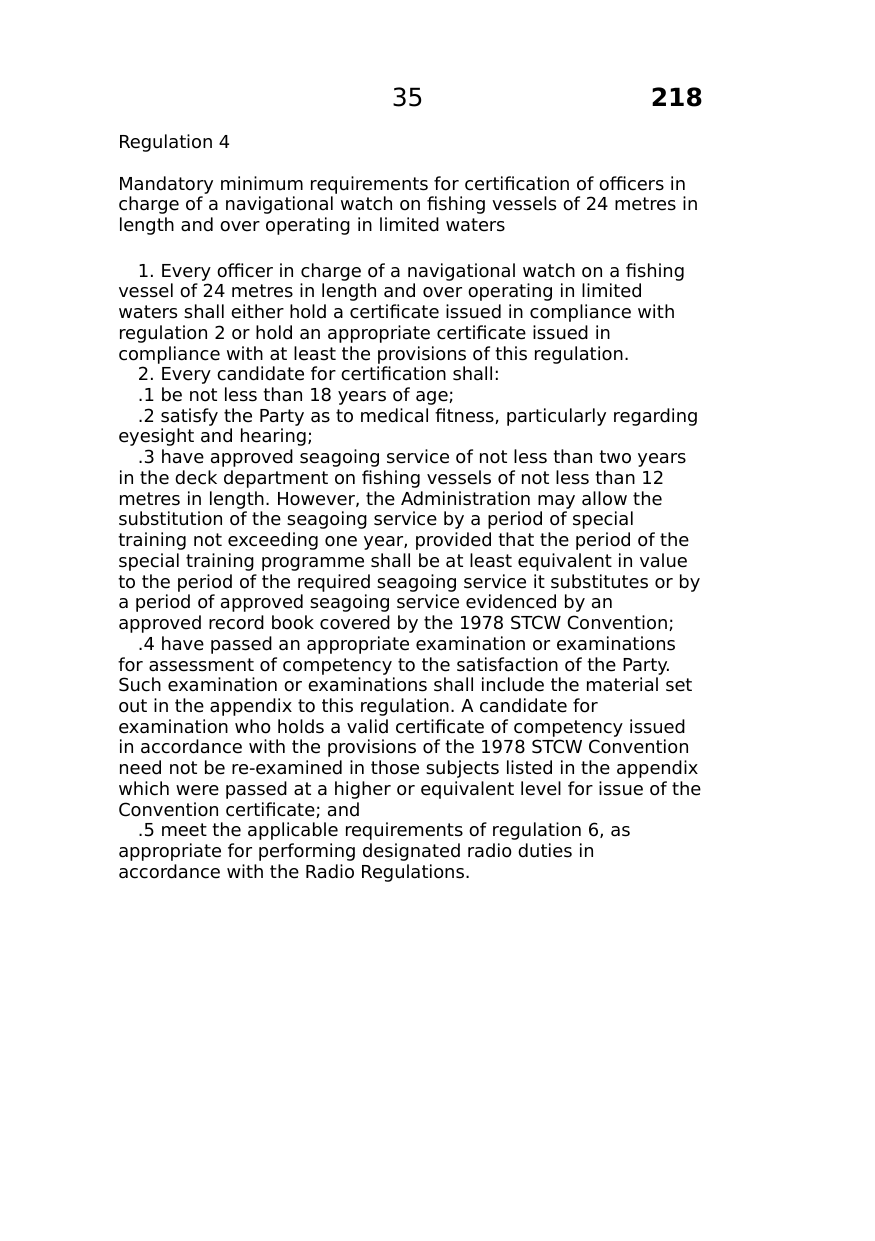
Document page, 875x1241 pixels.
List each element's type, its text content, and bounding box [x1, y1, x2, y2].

text .5 meet the applicable requirements of regulation 6, as appropriate for performing designated radio duties in accordance with the Radio Regulations. [118, 820, 703, 882]
subtitle Regulation 4 Mandatory minimum requirements for certification of officers in charge of a navigational watch on fishing vessels of 24 metres in length and over operating in limited waters [118, 132, 703, 236]
text 1. Every officer in charge of a navigational watch on a fishing vessel of 24 metres in length and over operating in limited waters shall either hold a certificate issued in compliance with regulation 2 or hold an appropriate certificate issued in compliance with at least the provisions of this regulation. [118, 261, 703, 364]
text 2. Every candidate for certification shall: [118, 364, 703, 385]
text .1 be not less than 18 years of age; [118, 385, 703, 406]
text .4 have passed an appropriate examination or examinations for assessment of competency to the satisfaction of the Party. Such examination or examinations shall include the material set out in the appendix to this regulation. A candidate for examination who holds a valid certificate of competency issued in accordance with the provisions of the 1978 STCW Convention need not be re-examined in those subjects listed in the appendix which were passed at a higher or equivalent level for issue of the Convention certificate; and [118, 634, 703, 820]
text .3 have approved seagoing service of not less than two years in the deck department on fishing vessels of not less than 12 metres in length. However, the Administration may allow the substitution of the seagoing service by a period of special training not exceeding one year, provided that the period of the special training programme shall be at least equivalent in value to the period of the required seagoing service it substitutes or by a period of approved seagoing service evidenced by an approved record book covered by the 1978 STCW Convention; [118, 447, 703, 634]
text .2 satisfy the Party as to medical fitness, particularly regarding eyesight and hearing; [118, 406, 703, 447]
